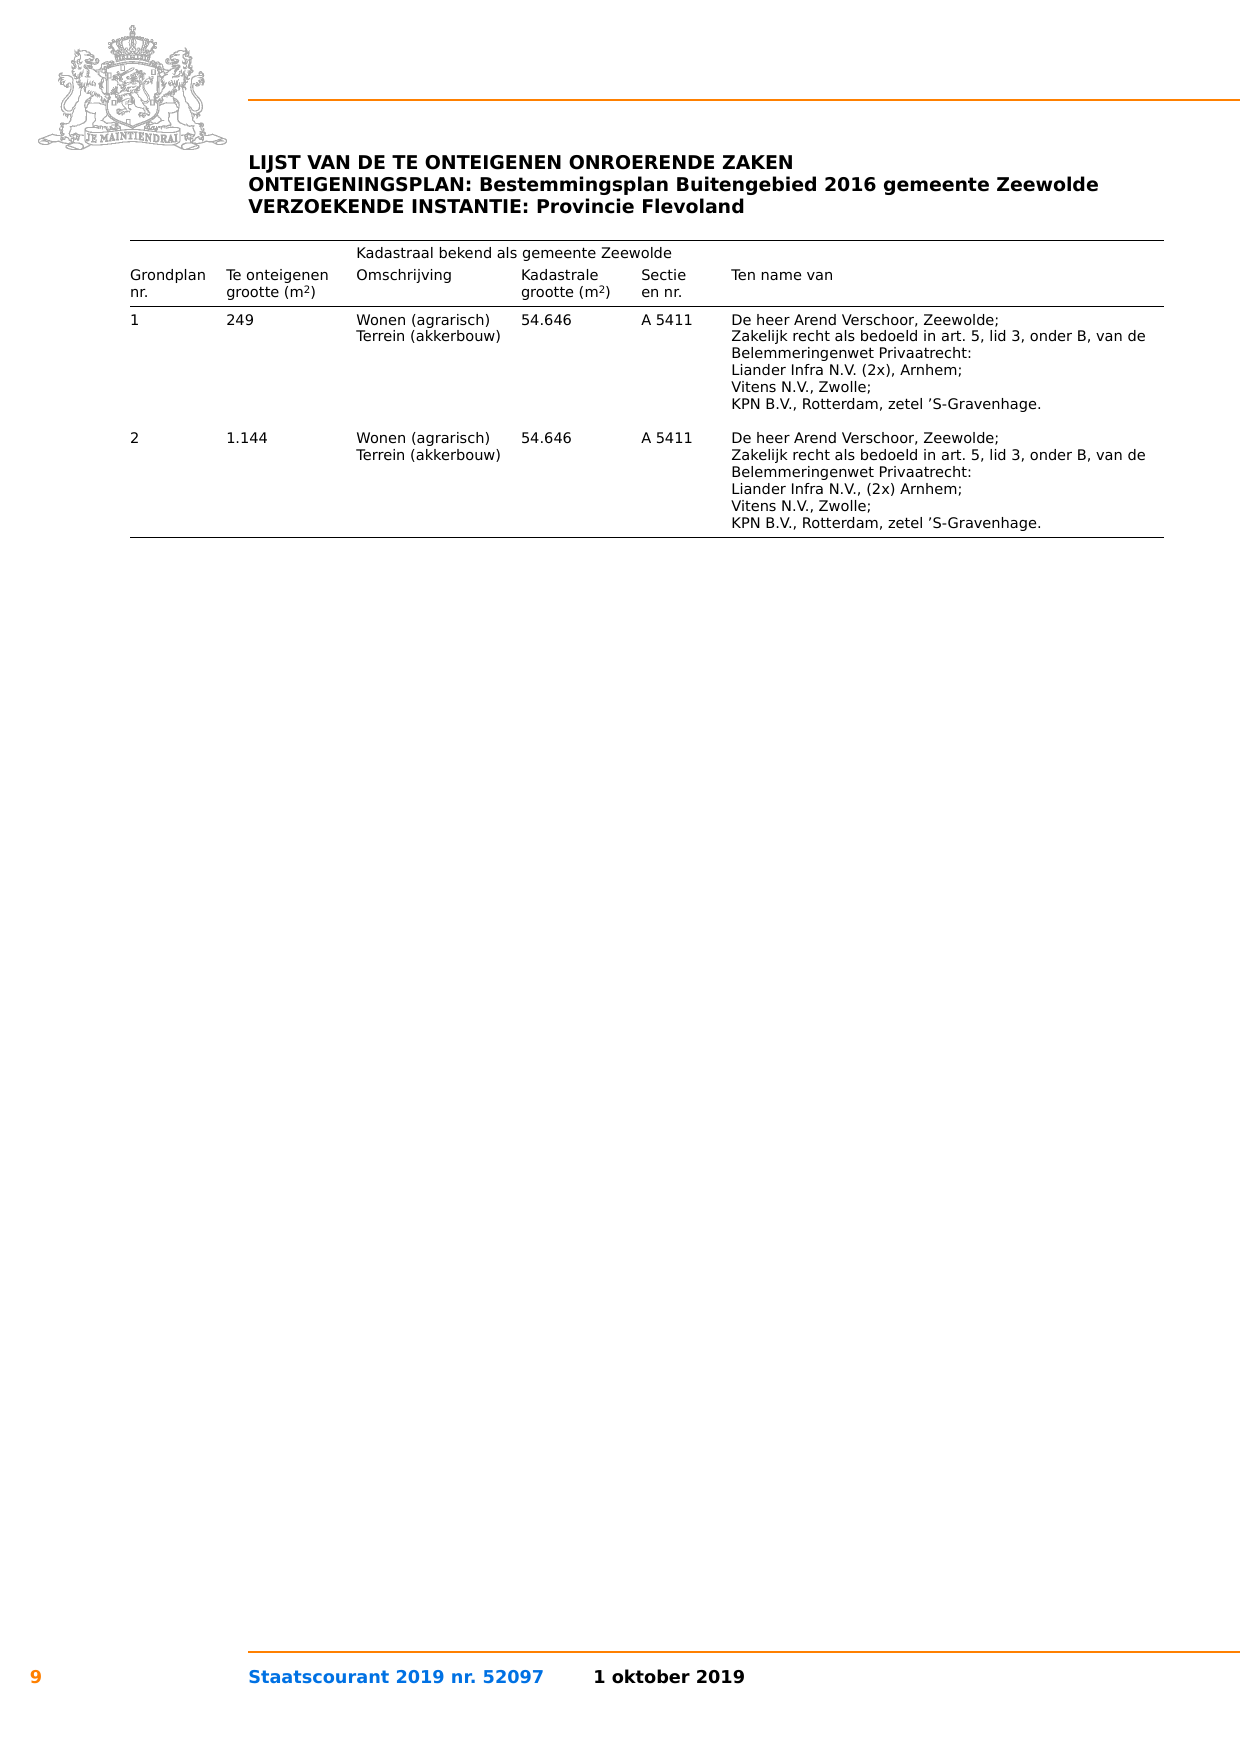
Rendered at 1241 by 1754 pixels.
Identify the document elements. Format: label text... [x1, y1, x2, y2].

table_cell 54.646 [515, 307, 635, 413]
table_cell [130, 413, 220, 430]
text ONTEIGENINGSPLAN: Bestemmingsplan Buitengebied 2016 gemeente Zeewolde [248, 174, 1163, 196]
table_cell Kadastrale grootte (m2) [515, 262, 635, 306]
table_cell Sectie en nr. [635, 262, 725, 306]
table_cell Te onteigenen grootte (m2) [220, 262, 350, 306]
picture [38, 25, 227, 150]
table_cell [725, 413, 1163, 430]
table_cell De heer Arend Verschoor, Zeewolde; Zakelijk recht als bedoeld in art. 5, lid 3, onder B, van de Belemmeringenwet Privaatrecht: Liander Infra N.V., (2x) Arnhem; Vitens N.V., Zwolle; KPN B.V., Rotterdam, zetel ’S-Gravenhage. [725, 430, 1163, 537]
table_cell De heer Arend Verschoor, Zeewolde; Zakelijk recht als bedoeld in art. 5, lid 3, onder B, van de Belemmeringenwet Privaatrecht: Liander Infra N.V. (2x), Arnhem; Vitens N.V., Zwolle; KPN B.V., Rotterdam, zetel ’S-Gravenhage. [725, 307, 1163, 413]
text LIJST VAN DE TE ONTEIGENEN ONROERENDE ZAKEN [248, 152, 1163, 174]
table_cell A 5411 [635, 430, 725, 537]
table_cell A 5411 [635, 307, 725, 413]
table_cell [635, 413, 725, 430]
table_cell Wonen (agrarisch) Terrein (akkerbouw) [350, 430, 515, 537]
table_cell Grondplan nr. [130, 262, 220, 306]
table_cell Ten name van [725, 262, 1163, 306]
table_cell Omschrijving [350, 262, 515, 306]
table_cell 249 [220, 307, 350, 413]
table_cell [515, 413, 635, 430]
table_header Kadastraal bekend als gemeente Zeewolde [350, 241, 1163, 262]
table_cell 2 [130, 430, 220, 537]
table_cell [220, 413, 350, 430]
table_cell 54.646 [515, 430, 635, 537]
table_cell Wonen (agrarisch) Terrein (akkerbouw) [350, 307, 515, 413]
table_header [130, 241, 350, 262]
table_cell 1 [130, 307, 220, 413]
table_cell [350, 413, 515, 430]
text VERZOEKENDE INSTANTIE: Provincie Flevoland [248, 196, 1163, 218]
table_cell 1.144 [220, 430, 350, 537]
